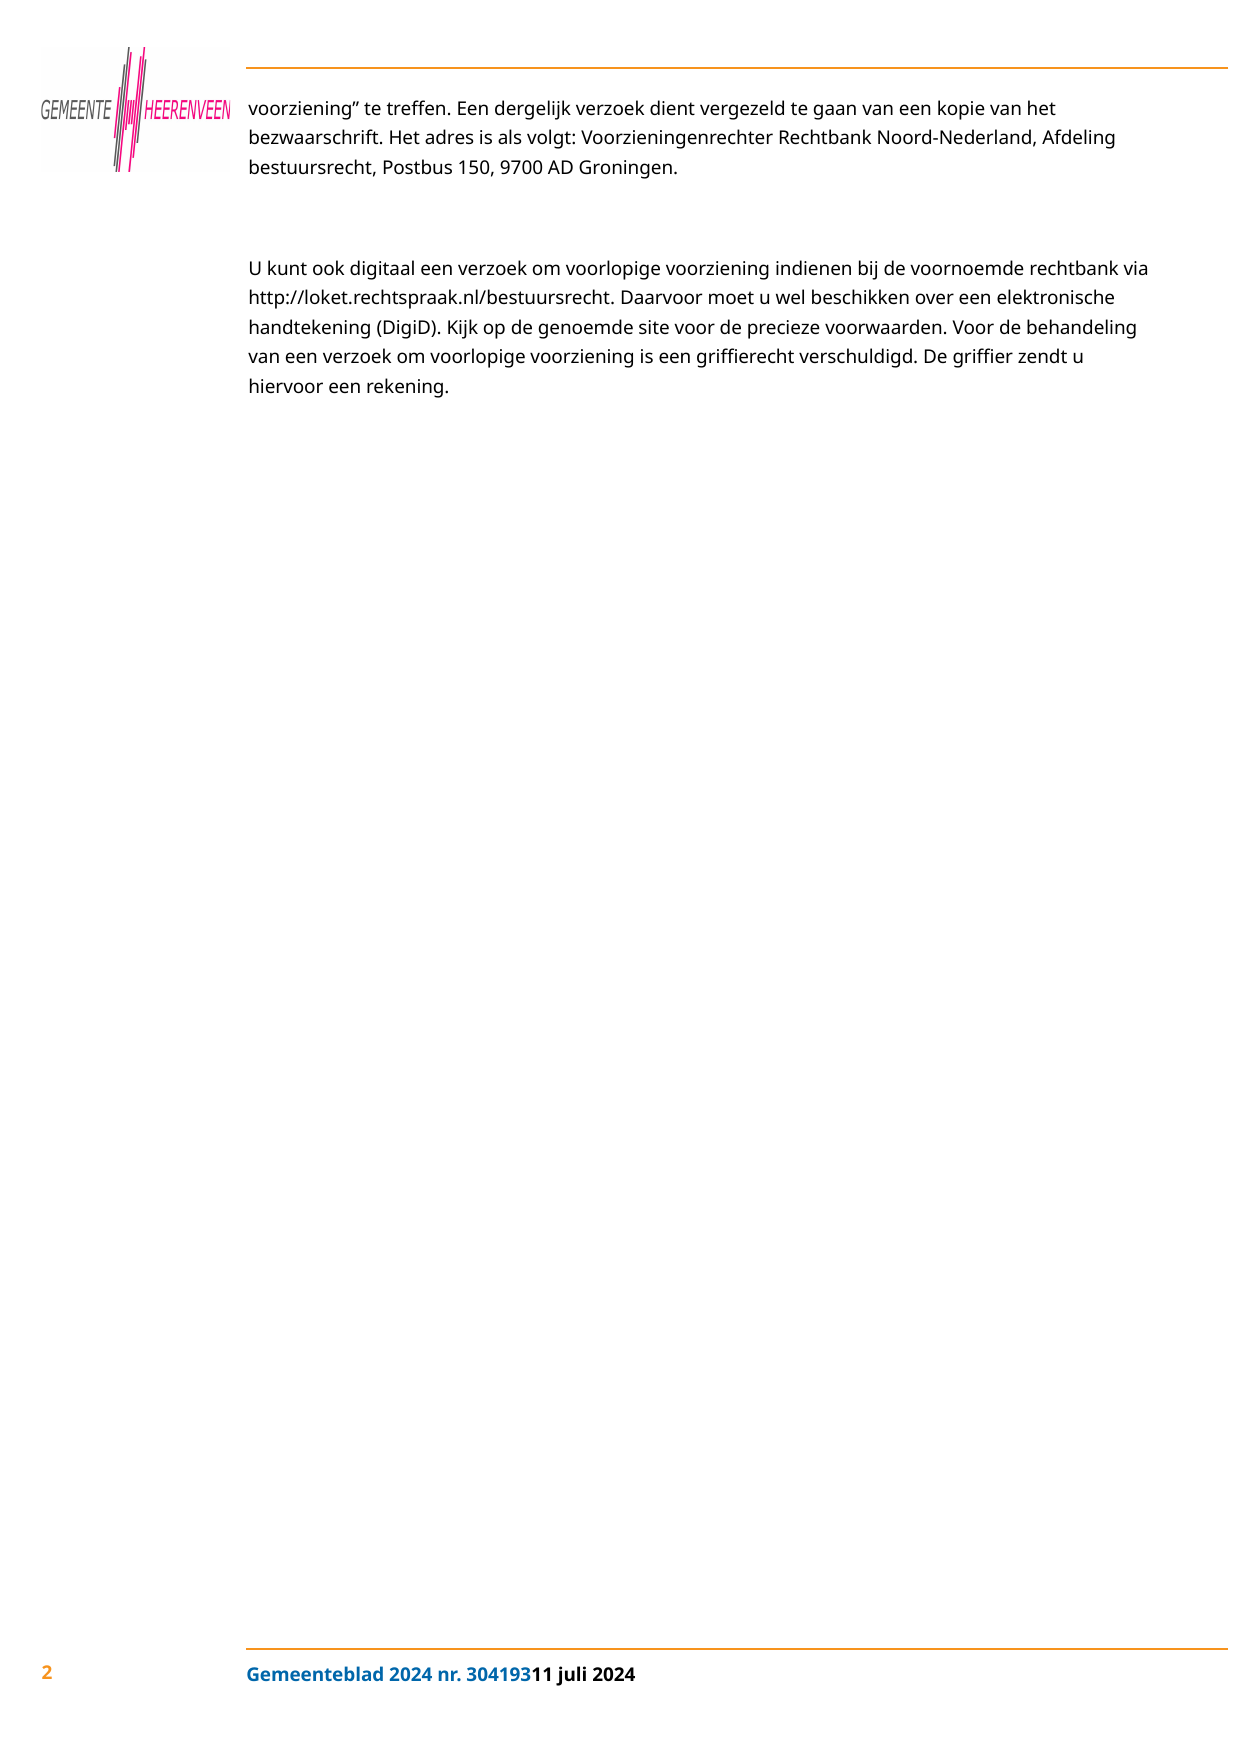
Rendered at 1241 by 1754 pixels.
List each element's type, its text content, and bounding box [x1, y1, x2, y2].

text voorziening” te treffen. Een dergelijk verzoek dient vergezeld te gaan van een kopie van het bezwaarschrift. Het adres is als volgt: Voorzieningenrechter Rechtbank Noord-Nederland, Afdeling bestuursrecht, Postbus 150, 9700 AD Groningen. [248, 95, 1152, 180]
text U kunt ook digitaal een verzoek om voorlopige voorziening indienen bij de voornoemde rechtbank via http://loket.rechtspraak.nl/bestuursrecht. Daarvoor moet u wel beschikken over een elektronische handtekening (DigiD). Kijk op de genoemde site voor de precieze voorwaarden. Voor de behandeling van een verzoek om voorlopige voorziening is een griffierecht verschuldigd. De griffier zendt u hiervoor een rekening. [248, 255, 1152, 399]
picture [41, 47, 231, 172]
